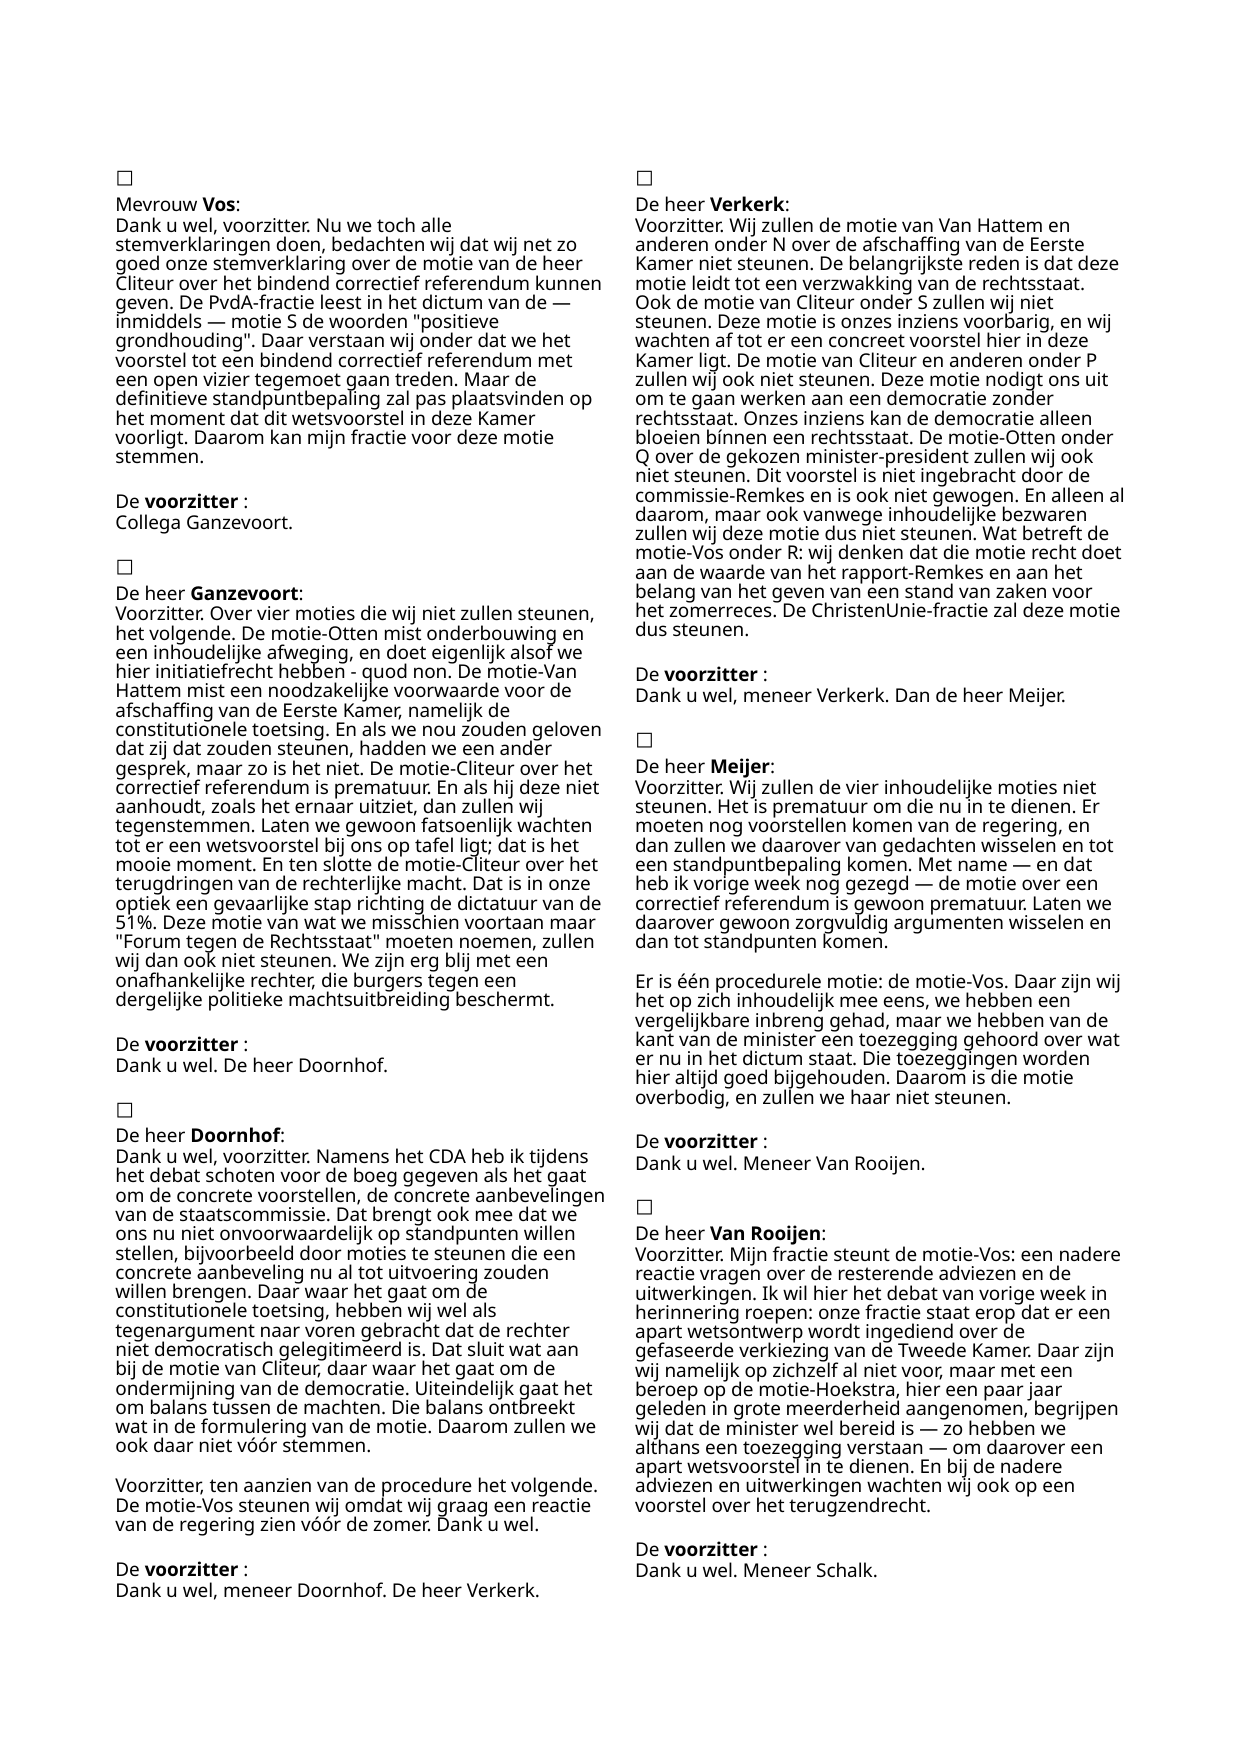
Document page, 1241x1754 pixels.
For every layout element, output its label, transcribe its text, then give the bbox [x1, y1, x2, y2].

text Voorzitter. Wij zullen de motie van Van Hattem en anderen onder N over de afschaffing van de Eerste Kamer niet steunen. De belangrijkste reden is dat deze motie leidt tot een verzwakking van de rechtsstaat. Ook de motie van Cliteur onder S zullen wij niet steunen. Deze motie is onzes inziens voorbarig, en wij wachten af tot er een concreet voorstel hier in deze Kamer ligt. De motie van Cliteur en anderen onder P zullen wij ook niet steunen. Deze motie nodigt ons uit om te gaan werken aan een democratie zonder rechtsstaat. Onzes inziens kan de democratie alleen bloeien bínnen een rechtsstaat. De motie-Otten onder Q over de gekozen minister-president zullen wij ook niet steunen. Dit voorstel is niet ingebracht door de commissie-Remkes en is ook niet gewogen. En alleen al daarom, maar ook vanwege inhoudelijke bezwaren zullen wij deze motie dus niet steunen. Wat betreft de motie-Vos onder R: wij denken dat die motie recht doet aan de waarde van het rapport-Remkes en aan het belang van het geven van een stand van zaken voor het zomerreces. De ChristenUnie-fractie zal deze motie dus steunen. [635, 217, 1125, 641]
text Voorzitter, ten aanzien van de procedure het volgende. De motie-Vos steunen wij omdat wij graag een reactie van de regering zien vóór de zomer. Dank u wel. [115, 1477, 605, 1535]
text Voorzitter. Mijn fractie steunt de motie-Vos: een nadere reactie vragen over de resterende adviezen en de uitwerkingen. Ik wil hier het debat van vorige week in herinnering roepen: onze fractie staat erop dat er een apart wetsontwerp wordt ingediend over de gefaseerde verkiezing van de Tweede Kamer. Daar zijn wij namelijk op zichzelf al niet voor, maar met een beroep op de motie-Hoekstra, hier een paar jaar geleden in grote meerderheid aangenomen, begrijpen wij dat de minister wel bereid is — zo hebben we althans een toezegging verstaan — om daarover een apart wetsvoorstel in te dienen. En bij de nadere adviezen en uitwerkingen wachten wij ook op een voorstel over het terugzendrecht. [635, 1246, 1125, 1516]
text Dank u wel. Meneer Van Rooijen. [635, 1154, 1125, 1174]
text Voorzitter. Over vier moties die wij niet zullen steunen, het volgende. De motie-Otten mist onderbouwing en een inhoudelijke afweging, en doet eigenlijk alsof we hier initiatiefrecht hebben - quod non. De motie-Van Hattem mist een noodzakelijke voorwaarde voor de afschaffing van de Eerste Kamer, namelijk de constitutionele toetsing. En als we nou zouden geloven dat zij dat zouden steunen, hadden we een ander gesprek, maar zo is het niet. De motie-Cliteur over het correctief referendum is prematuur. En als hij deze niet aanhoudt, zoals het ernaar uitziet, dan zullen wij tegenstemmen. Laten we gewoon fatsoenlijk wachten tot er een wetsvoorstel bij ons op tafel ligt; dat is het mooie moment. En ten slotte de motie-Cliteur over het terugdringen van de rechterlijke macht. Dat is in onze optiek een gevaarlijke stap richting de dictatuur van de 51%. Deze motie van wat we misschien voortaan maar "Forum tegen de Rechtsstaat" moeten noemen, zullen wij dan ook niet steunen. We zijn erg blij met een onafhankelijke rechter, die burgers tegen een dergelijke politieke machtsuitbreiding beschermt. [115, 605, 605, 1010]
text Dank u wel, meneer Verkerk. Dan de heer Meijer. [635, 687, 1125, 707]
text Collega Ganzevoort. [115, 514, 605, 533]
text De heer Van Rooijen: [635, 1220, 1125, 1246]
text Dank u wel. Meneer Schalk. [635, 1562, 1125, 1582]
text De heer Meijer: [635, 753, 1125, 779]
text ⬜ [115, 1097, 605, 1122]
text De voorzitter : [635, 1129, 1125, 1154]
text De voorzitter : [115, 1556, 605, 1582]
text ⬜ [635, 1194, 1125, 1220]
text Er is één procedurele motie: de motie-Vos. Daar zijn wij het op zich inhoudelijk mee eens, we hebben een vergelijkbare inbreng gehad, maar we hebben van de kant van de minister een toezegging gehoord over wat er nu in het dictum staat. Die toezeggingen worden hier altijd goed bijgehouden. Daarom is die motie overbodig, en zullen we haar niet steunen. [635, 973, 1125, 1108]
text ⬜ [635, 727, 1125, 753]
text De voorzitter : [115, 1031, 605, 1057]
text Dank u wel. De heer Doornhof. [115, 1057, 605, 1076]
text De voorzitter : [635, 662, 1125, 687]
text De heer Doornhof: [115, 1122, 605, 1148]
text ⬜ [115, 554, 605, 580]
text Mevrouw Vos: [115, 191, 605, 217]
text De heer Ganzevoort: [115, 580, 605, 605]
text Dank u wel, voorzitter. Nu we toch alle stemverklaringen doen, bedachten wij dat wij net zo goed onze stemverklaring over de motie van de heer Cliteur over het bindend correctief referendum kunnen geven. De PvdA-fractie leest in het dictum van de — inmiddels — motie S de woorden "positieve grondhouding". Daar verstaan wij onder dat we het voorstel tot een bindend correctief referendum met een open vizier tegemoet gaan treden. Maar de definitieve standpuntbepaling zal pas plaatsvinden op het moment dat dit wetsvoorstel in deze Kamer voorligt. Daarom kan mijn fractie voor deze motie stemmen. [115, 217, 605, 467]
text Dank u wel, meneer Doornhof. De heer Verkerk. [115, 1582, 605, 1601]
text ⬜ [635, 165, 1125, 191]
text De voorzitter : [115, 488, 605, 514]
text De voorzitter : [635, 1537, 1125, 1562]
text ⬜ [115, 165, 605, 191]
text Dank u wel, voorzitter. Namens het CDA heb ik tijdens het debat schoten voor de boeg gegeven als het gaat om de concrete voorstellen, de concrete aanbevelingen van de staatscommissie. Dat brengt ook mee dat we ons nu niet onvoorwaardelijk op standpunten willen stellen, bijvoorbeeld door moties te steunen die een concrete aanbeveling nu al tot uitvoering zouden willen brengen. Daar waar het gaat om de constitutionele toetsing, hebben wij wel als tegenargument naar voren gebracht dat de rechter niet democratisch gelegitimeerd is. Dat sluit wat aan bij de motie van Cliteur, daar waar het gaat om de ondermijning van de democratie. Uiteindelijk gaat het om balans tussen de machten. Die balans ontbreekt wat in de formulering van de motie. Daarom zullen we ook daar niet vóór stemmen. [115, 1148, 605, 1457]
text De heer Verkerk: [635, 191, 1125, 217]
text Voorzitter. Wij zullen de vier inhoudelijke moties niet steunen. Het is prematuur om die nu in te dienen. Er moeten nog voorstellen komen van de regering, en dan zullen we daarover van gedachten wisselen en tot een standpuntbepaling komen. Met name — en dat heb ik vorige week nog gezegd — de motie over een correctief referendum is gewoon prematuur. Laten we daarover gewoon zorgvuldig argumenten wisselen en dan tot standpunten komen. [635, 779, 1125, 952]
